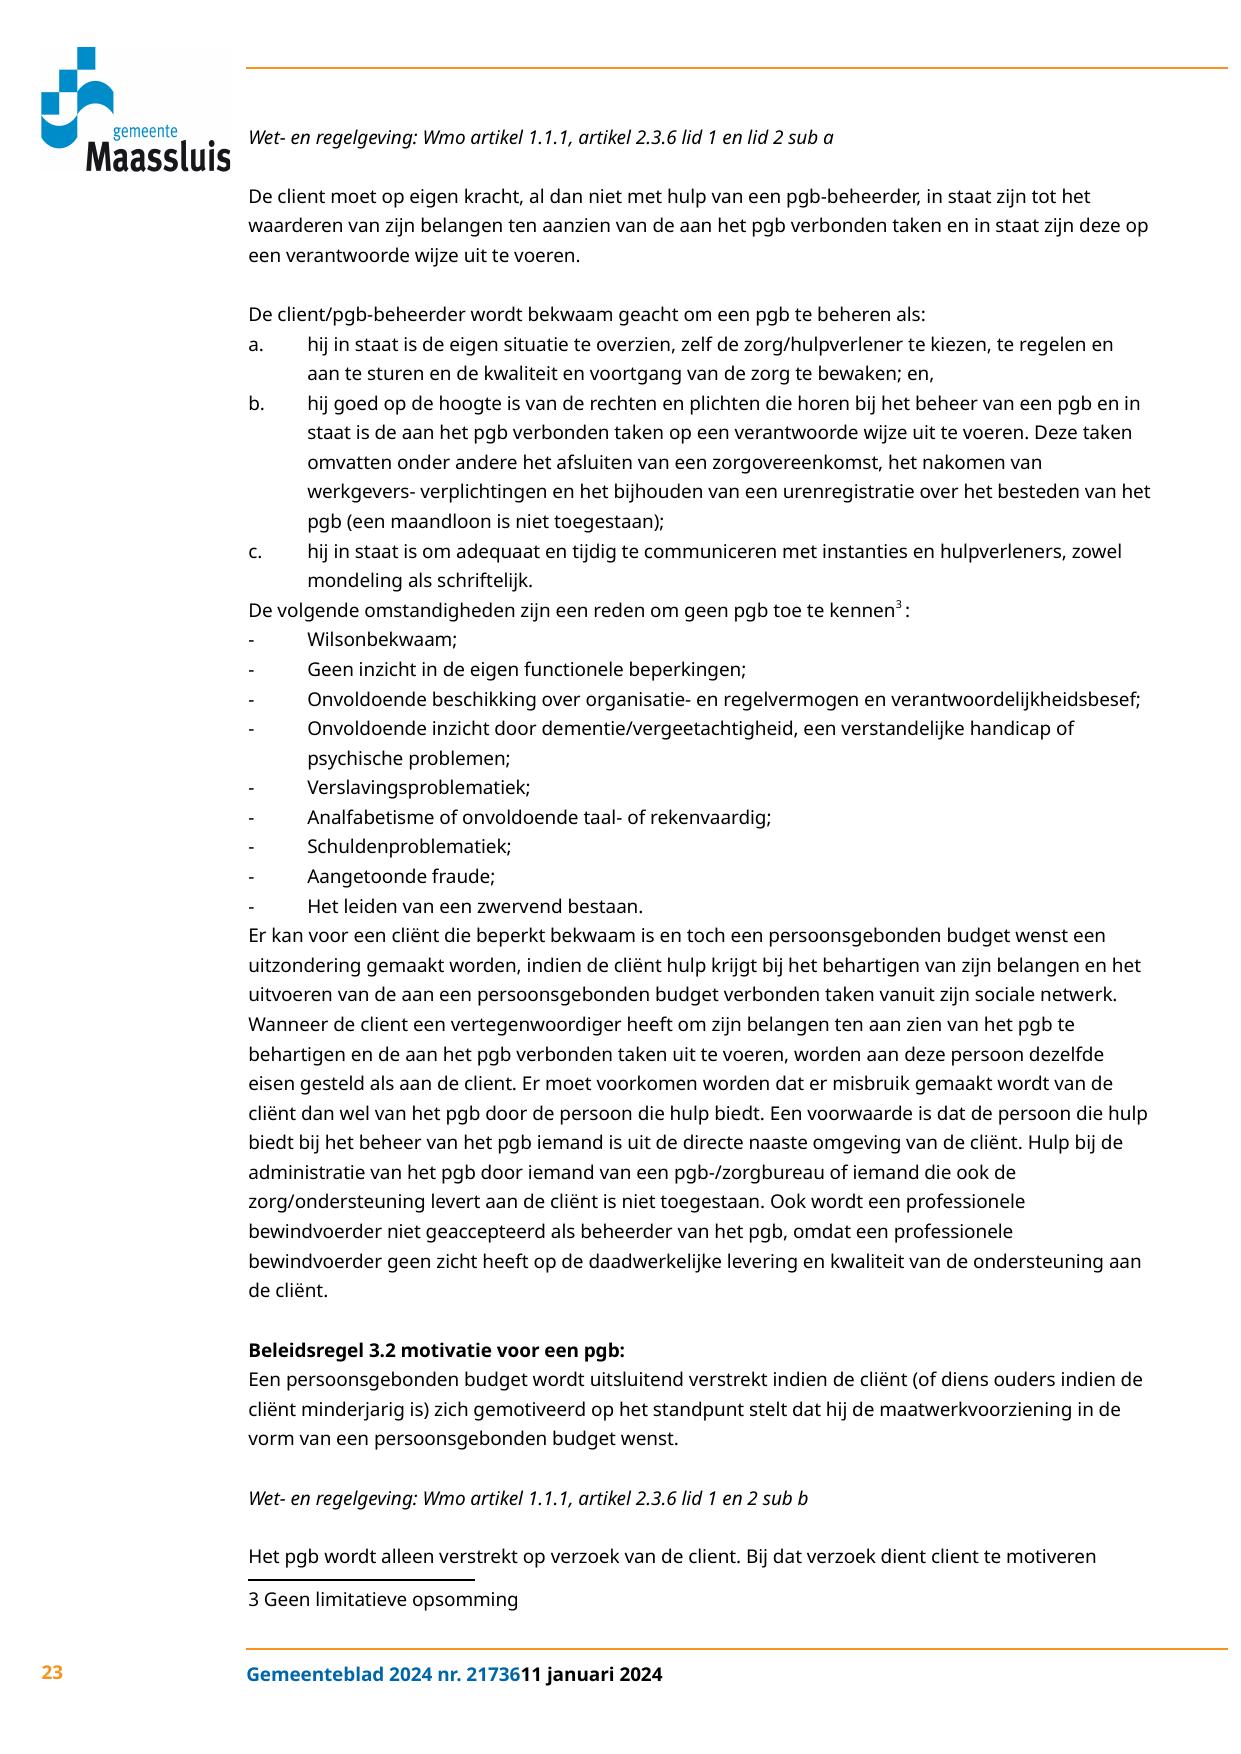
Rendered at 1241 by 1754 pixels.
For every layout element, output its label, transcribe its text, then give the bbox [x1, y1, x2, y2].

list hij in staat is de eigen situatie te overzien, zelf de zorg/hulpverlener te kiezen, te regelen en aan te sturen en de kwaliteit en voortgang van de zorg te bewaken; en, [248, 331, 1152, 386]
picture [41, 47, 77, 92]
list Onvoldoende inzicht door dementie/vergeetachtigheid, een verstandelijke handicap of psychische problemen; [248, 715, 1152, 771]
list Geen inzicht in de eigen functionele beperkingen; [248, 656, 1152, 682]
text Geen limitatieve opsomming [248, 1586, 1152, 1612]
table_header Wet- en regelgeving: Wmo artikel 1.1.1, artikel 2.3.6 lid 1 en lid 2 sub a [248, 95, 1152, 150]
list Analfabetisme of onvoldoende taal- of rekenvaardig; [248, 804, 1152, 830]
text De client/pgb-beheerder wordt bekwaam geacht om een pgb te beheren als: [248, 301, 1152, 327]
list Verslavingsproblematiek; [248, 774, 1152, 800]
text De client moet op eigen kracht, al dan niet met hulp van een pgb-beheerder, in staat zijn tot het waarderen van zijn belangen ten aanzien van de aan het pgb verbonden taken en in staat zijn deze op een verantwoorde wijze uit te voeren. [248, 183, 1152, 268]
text Het pgb wordt alleen verstrekt op verzoek van de client. Bij dat verzoek dient client te motiveren [248, 1543, 1152, 1569]
list Aangetoonde fraude; [248, 863, 1152, 889]
list Wilsonbekwaam; [248, 627, 1152, 652]
list Onvoldoende beschikking over organisatie- en regelvermogen en verantwoordelijkheidsbesef; [248, 686, 1152, 712]
table_header Beleidsregel 3.2 motivatie voor een pgb: Een persoonsgebonden budget wordt uitsluitend verstrekt indien de cliënt (of diens ouders indien de cliënt minderjarig is) zich gemotiveerd op het standpunt stelt dat hij de maatwerkvoorziening in de vorm van een persoonsgebonden budget wenst. Wet- en regelgeving: Wmo artikel 1.1.1, artikel 2.3.6 lid 1 en 2 sub b [248, 1337, 1152, 1510]
list Schuldenproblematiek; [248, 834, 1152, 859]
text De volgende omstandigheden zijn een reden om geen pgb toe te kennen: [248, 597, 1152, 623]
list Het leiden van een zwervend bestaan. [248, 893, 1152, 919]
list hij in staat is om adequaat en tijdig te communiceren met instanties en hulpverleners, zowel mondeling als schriftelijk. [248, 538, 1152, 593]
picture [41, 47, 231, 172]
text Er kan voor een cliënt die beperkt bekwaam is en toch een persoonsgebonden budget wenst een uitzondering gemaakt worden, indien de cliënt hulp krijgt bij het behartigen van zijn belangen en het uitvoeren van de aan een persoonsgebonden budget verbonden taken vanuit zijn sociale netwerk. Wanneer de client een vertegenwoordiger heeft om zijn belangen ten aan zien van het pgb te behartigen en de aan het pgb verbonden taken uit te voeren, worden aan deze persoon dezelfde eisen gesteld als aan de client. Er moet voorkomen worden dat er misbruik gemaakt wordt van de cliënt dan wel van het pgb door de persoon die hulp biedt. Een voorwaarde is dat de persoon die hulp biedt bij het beheer van het pgb iemand is uit de directe naaste omgeving van de cliënt. Hulp bij de administratie van het pgb door iemand van een pgb-/zorgbureau of iemand die ook de zorg/ondersteuning levert aan de cliënt is niet toegestaan. Ook wordt een professionele bewindvoerder niet geaccepteerd als beheerder van het pgb, omdat een professionele bewindvoerder geen zicht heeft op de daadwerkelijke levering en kwaliteit van de ondersteuning aan de cliënt. [248, 922, 1152, 1303]
list hij goed op de hoogte is van de rechten en plichten die horen bij het beheer van een pgb en in staat is de aan het pgb verbonden taken op een verantwoorde wijze uit te voeren. Deze taken omvatten onder andere het afsluiten van een zorgovereenkomst, het nakomen van werkgevers- verplichtingen en het bijhouden van een urenregistratie over het besteden van het pgb (een maandloon is niet toegestaan); [248, 390, 1152, 534]
